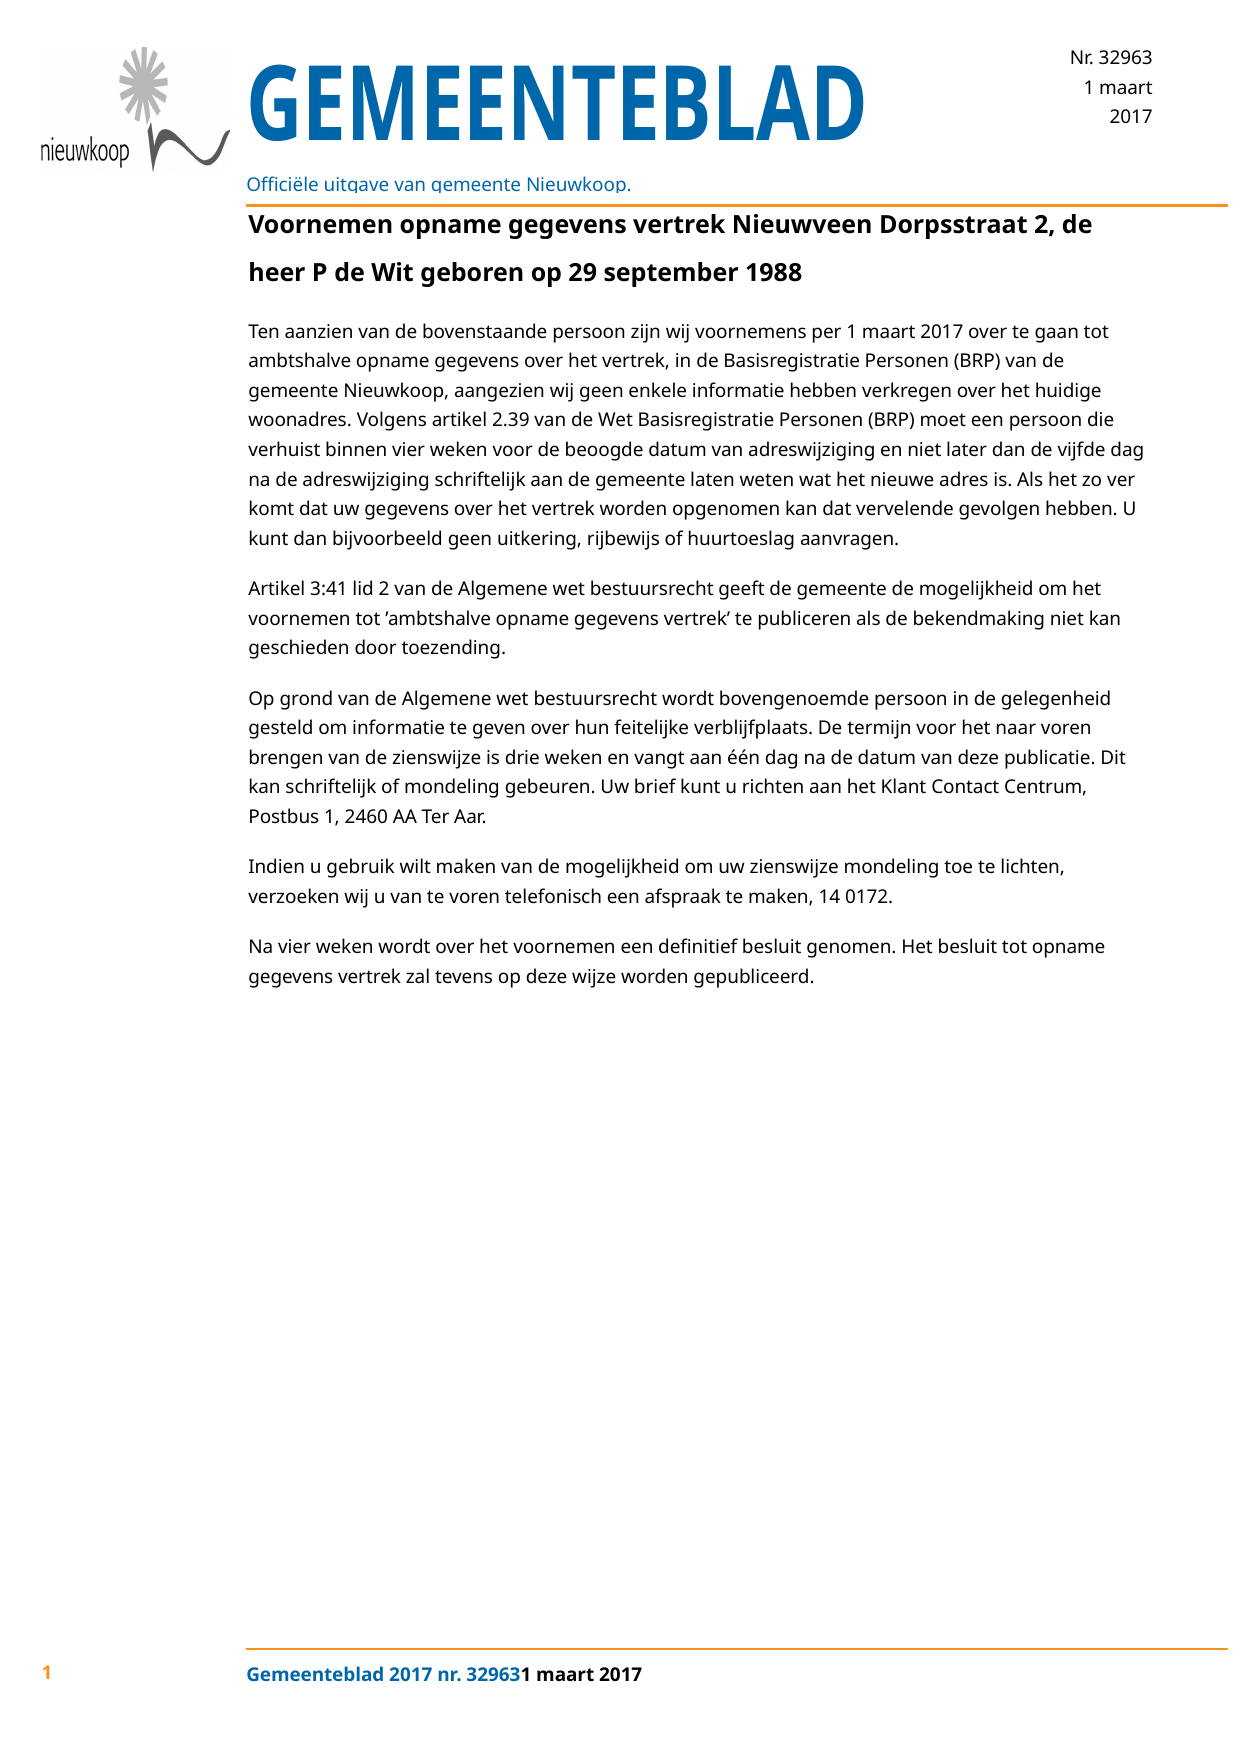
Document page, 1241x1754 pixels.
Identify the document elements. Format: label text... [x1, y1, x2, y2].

text Op grond van de Algemene wet bestuursrecht wordt bovengenoemde persoon in de gelegenheid gesteld om informatie te geven over hun feitelijke verblijfplaats. De termijn voor het naar voren brengen van de zienswijze is drie weken en vangt aan één dag na de datum van deze publicatie. Dit kan schriftelijk of mondeling gebeuren. Uw brief kunt u richten aan het Klant Contact Centrum, Postbus 1, 2460 AA Ter Aar. [248, 685, 1152, 829]
text Voornemen opname gegevens vertrek Nieuwveen Dorpsstraat 2, de heer P de Wit geboren op 29 september 1988 [248, 207, 1152, 288]
text Artikel 3:41 lid 2 van de Algemene wet bestuursrecht geeft de gemeente de mogelijkheid om het voornemen tot ’ambtshalve opname gegevens vertrek’ te publiceren als de bekendmaking niet kan geschieden door toezending. [248, 575, 1152, 660]
text Ten aanzien van de bovenstaande persoon zijn wij voornemens per 1 maart 2017 over te gaan tot ambtshalve opname gegevens over het vertrek, in de Basisregistratie Personen (BRP) van de gemeente Nieuwkoop, aangezien wij geen enkele informatie hebben verkregen over het huidige woonadres. Volgens artikel 2.39 van de Wet Basisregistratie Personen (BRP) moet een persoon die verhuist binnen vier weken voor de beoogde datum van adreswijziging en niet later dan de vijfde dag na de adreswijziging schriftelijk aan de gemeente laten weten wat het nieuwe adres is. Als het zo ver komt dat uw gegevens over het vertrek worden opgenomen kan dat vervelende gevolgen hebben. U kunt dan bijvoorbeeld geen uitkering, rijbewijs of huurtoeslag aanvragen. [248, 318, 1152, 551]
picture [41, 47, 231, 172]
text Indien u gebruik wilt maken van de mogelijkheid om uw zienswijze mondeling toe te lichten, verzoeken wij u van te voren telefonisch een afspraak te maken, 14 0172. [248, 854, 1152, 909]
text Na vier weken wordt over het voornemen een definitief besluit genomen. Het besluit tot opname gegevens vertrek zal tevens op deze wijze worden gepubliceerd. [248, 934, 1152, 989]
